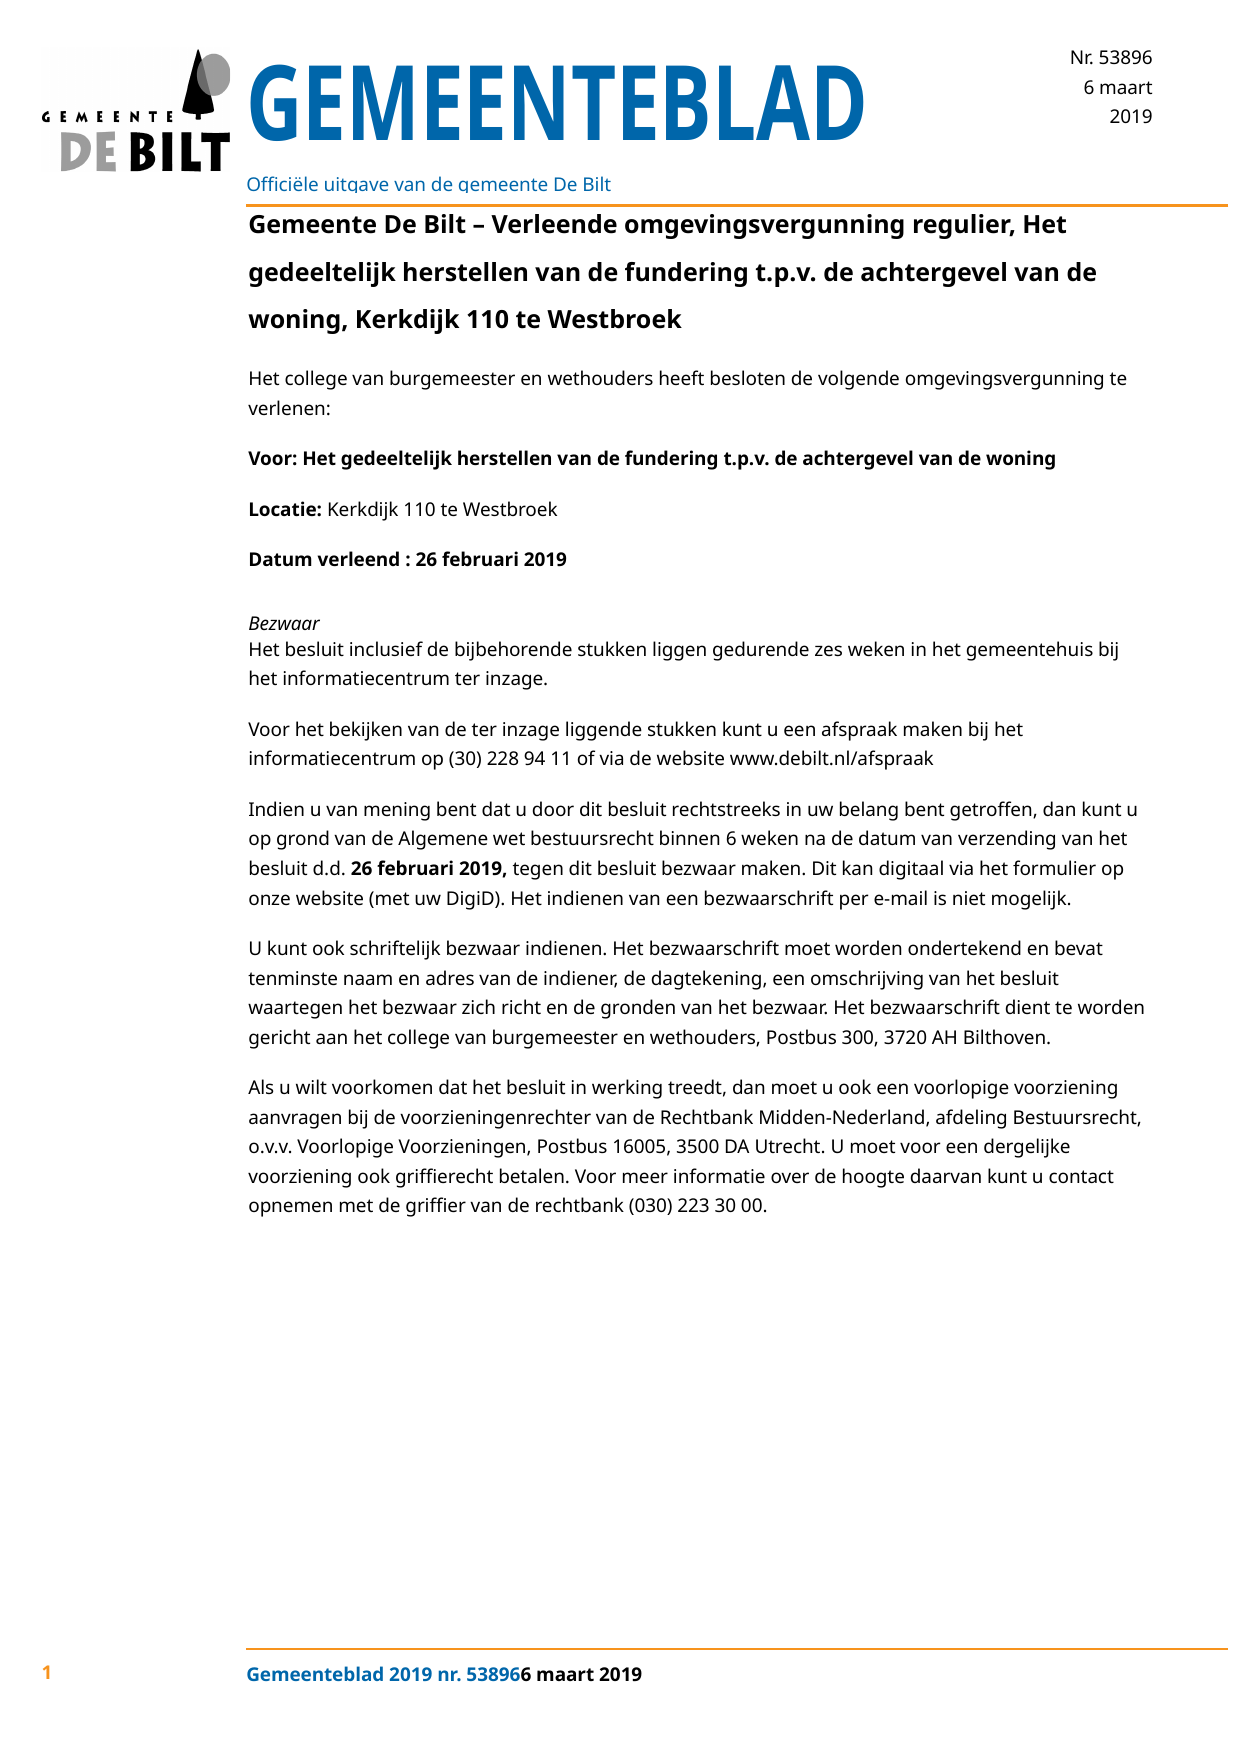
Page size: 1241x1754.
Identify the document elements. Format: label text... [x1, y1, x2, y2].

picture [41, 47, 231, 172]
text Voor: Het gedeeltelijk herstellen van de fundering t.p.v. de achtergevel van de woning [248, 446, 1152, 471]
text Locatie: Kerkdijk 110 te Westbroek [248, 496, 1152, 522]
text Als u wilt voorkomen dat het besluit in werking treedt, dan moet u ook een voorlopige voorziening aanvragen bij de voorzieningenrechter van de Rechtbank Midden-Nederland, afdeling Bestuursrecht, o.v.v. Voorlopige Voorzieningen, Postbus 16005, 3500 DA Utrecht. U moet voor een dergelijke voorziening ook griffierecht betalen. Voor meer informatie over de hoogte daarvan kunt u contact opnemen met de griffier van de rechtbank (030) 223 30 00. [248, 1074, 1152, 1218]
text Indien u van mening bent dat u door dit besluit rechtstreeks in uw belang bent getroffen, dan kunt u op grond van de Algemene wet bestuursrecht binnen 6 weken na de datum van verzending van het besluit d.d. 26 februari 2019, tegen dit besluit bezwaar maken. Dit kan digitaal via het formulier op onze website (met uw DigiD). Het indienen van een bezwaarschrift per e-mail is niet mogelijk. [248, 796, 1152, 911]
text U kunt ook schriftelijk bezwaar indienen. Het bezwaarschrift moet worden ondertekend en bevat tenminste naam en adres van de indiener, de dagtekening, een omschrijving van het besluit waartegen het bezwaar zich richt en de gronden van het bezwaar. Het bezwaarschrift dient te worden gericht aan het college van burgemeester en wethouders, Postbus 300, 3720 AH Bilthoven. [248, 935, 1152, 1050]
text Het besluit inclusief de bijbehorende stukken liggen gedurende zes weken in het gemeentehuis bij het informatiecentrum ter inzage. [248, 636, 1152, 691]
text Bezwaar [248, 610, 1152, 636]
text Voor het bekijken van de ter inzage liggende stukken kunt u een afspraak maken bij het informatiecentrum op (30) 228 94 11 of via de website www.debilt.nl/afspraak [248, 716, 1152, 771]
text Gemeente De Bilt – Verleende omgevingsvergunning regulier, Het gedeeltelijk herstellen van de fundering t.p.v. de achtergevel van de woning, Kerkdijk 110 te Westbroek [248, 207, 1152, 336]
text Datum verleend : 26 februari 2019 [248, 546, 1152, 572]
text Het college van burgemeester en wethouders heeft besloten de volgende omgevingsvergunning te verlenen: [248, 366, 1152, 421]
